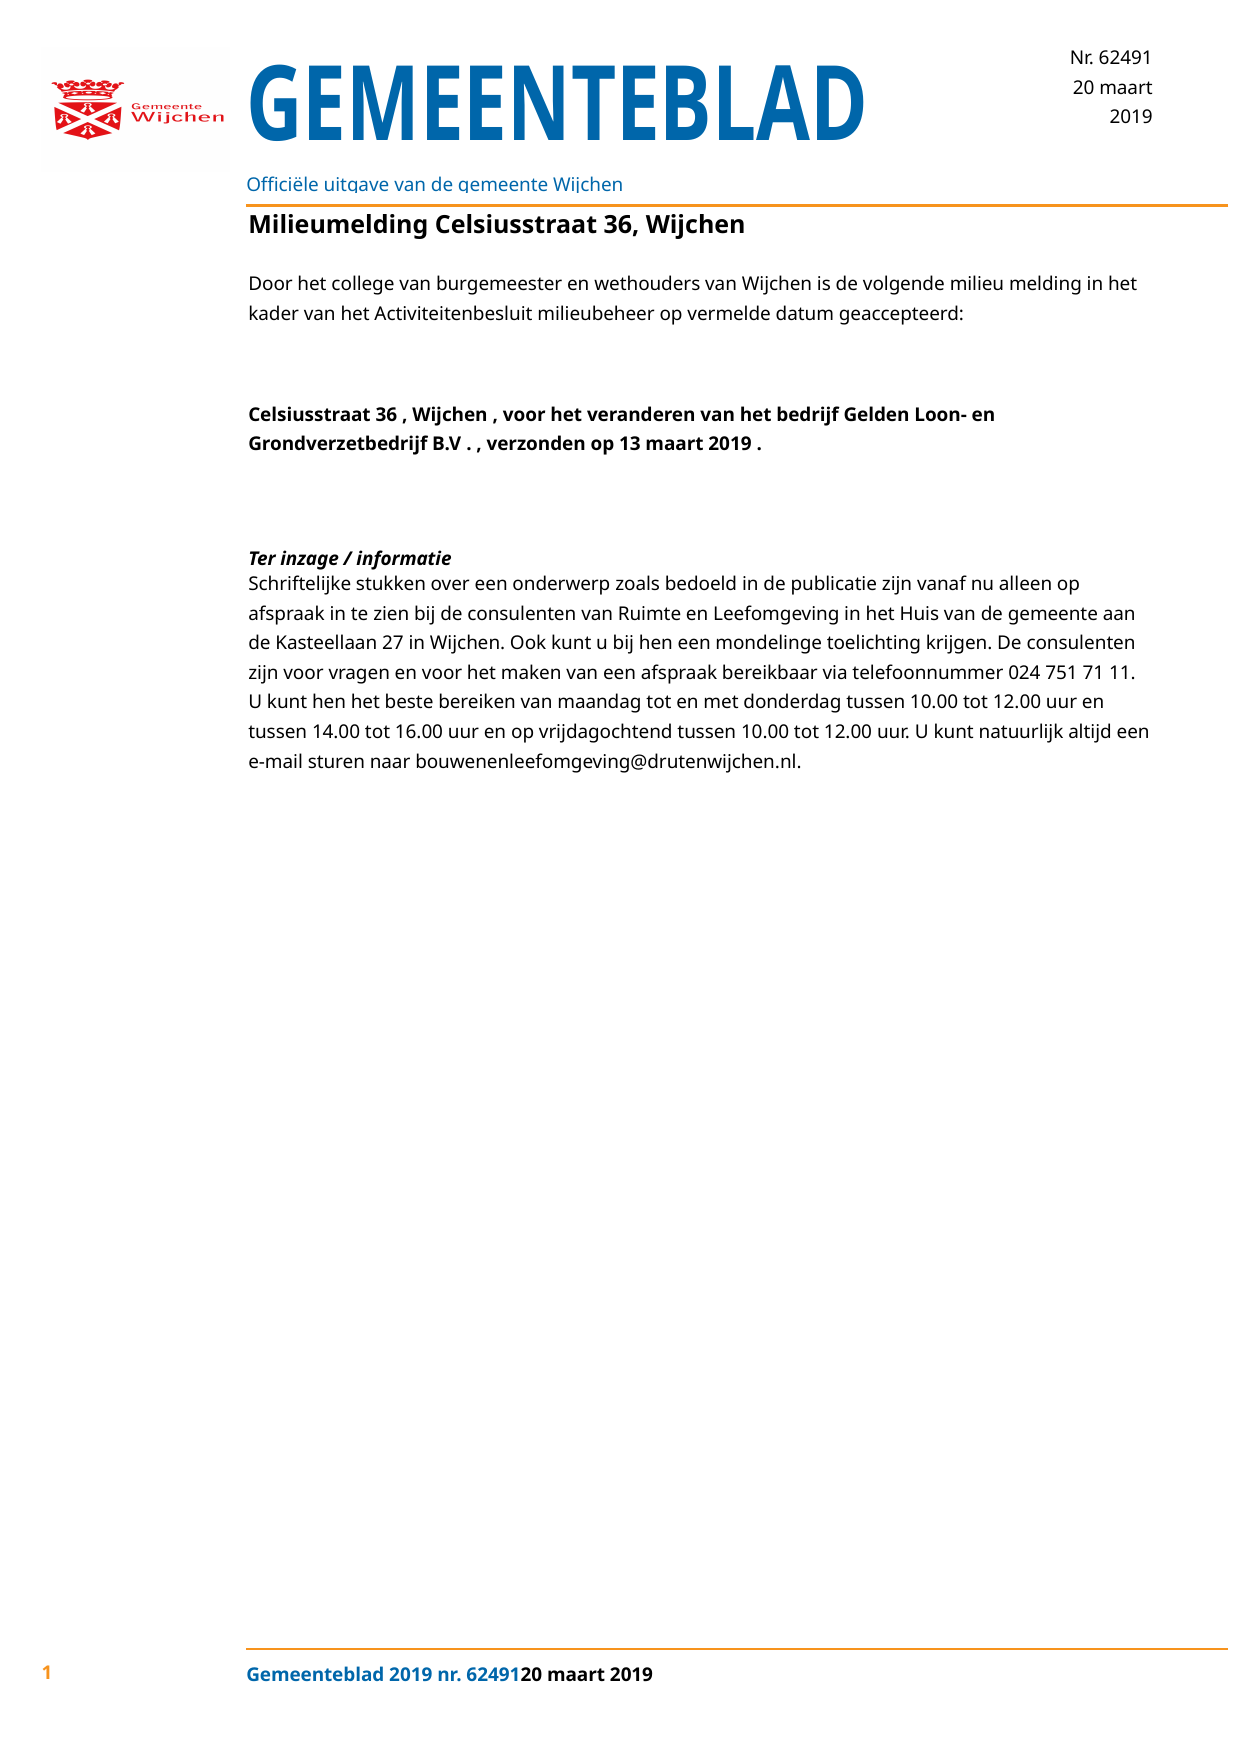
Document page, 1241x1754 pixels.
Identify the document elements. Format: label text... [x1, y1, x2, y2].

text Ter inzage / informatie [248, 545, 1152, 570]
text Celsiusstraat 36 , Wijchen , voor het veranderen van het bedrijf Gelden Loon- en Grondverzetbedrijf B.V . , verzonden op 13 maart 2019 . [248, 401, 1152, 456]
text Door het college van burgemeester en wethouders van Wijchen is de volgende milieu melding in het kader van het Activiteitenbesluit milieubeheer op vermelde datum geaccepteerd: [248, 270, 1152, 326]
text Milieumelding Celsiusstraat 36, Wijchen [248, 207, 1152, 241]
picture [41, 47, 231, 172]
text Schriftelijke stukken over een onderwerp zoals bedoeld in de publicatie zijn vanaf nu alleen op afspraak in te zien bij de consulenten van Ruimte en Leefomgeving in het Huis van de gemeente aan de Kasteellaan 27 in Wijchen. Ook kunt u bij hen een mondelinge toelichting krijgen. De consulenten zijn voor vragen en voor het maken van een afspraak bereikbaar via telefoonnummer 024 751 71 11. U kunt hen het beste bereiken van maandag tot en met donderdag tussen 10.00 tot 12.00 uur en tussen 14.00 tot 16.00 uur en op vrijdagochtend tussen 10.00 tot 12.00 uur. U kunt natuurlijk altijd een e-mail sturen naar bouwenenleefomgeving@drutenwijchen.nl. [248, 570, 1152, 774]
